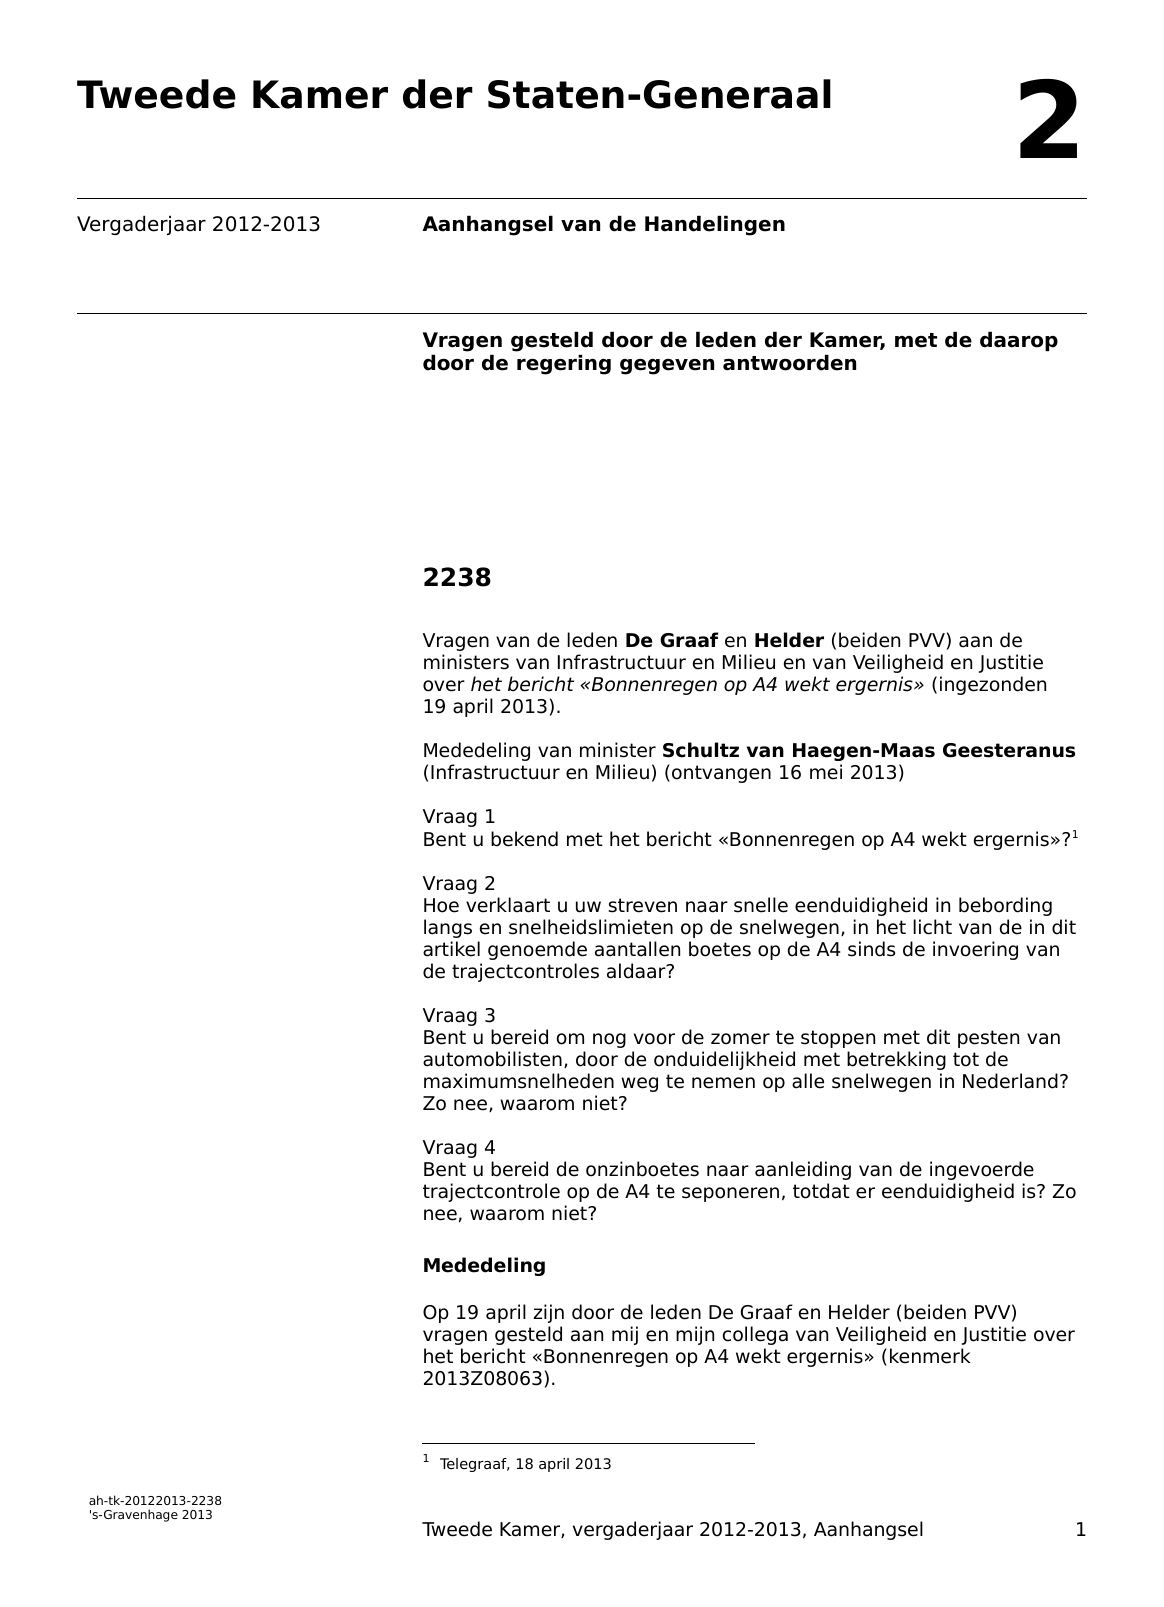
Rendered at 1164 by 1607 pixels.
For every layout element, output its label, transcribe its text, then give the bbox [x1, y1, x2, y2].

text 2238 [422, 563, 1087, 592]
text Op 19 april zijn door de leden De Graaf en Helder (beiden PVV) vragen gesteld aan mij en mijn collega van Veiligheid en Justitie over het bericht «Bonnenregen op A4 wekt ergernis» (kenmerk 2013Z08063). [422, 1302, 1087, 1389]
text Bent u bereid de onzinboetes naar aanleiding van de ingevoerde trajectcontrole op de A4 te seponeren, totdat er eenduidigheid is? Zo nee, waarom niet? [422, 1159, 1087, 1225]
text Bent u bereid om nog voor de zomer te stoppen met dit pesten van automobilisten, door de onduidelijkheid met betrekking tot de maximumsnelheden weg te nemen op alle snelwegen in Nederland? Zo nee, waarom niet? [422, 1027, 1087, 1114]
table_cell Vergaderjaar 2012-2013 [77, 199, 422, 313]
text Vraag 3 [422, 1005, 1087, 1027]
subtitle Mededeling [422, 1255, 1087, 1277]
text Vraag 2 [422, 873, 1087, 894]
text 's-Gravenhage 2013 [88, 1508, 323, 1522]
table_header 2 [886, 59, 1087, 198]
table_cell Vragen gesteld door de leden der Kamer, met de daarop door de regering gegeven antwoorden [422, 314, 1087, 375]
table_cell Aanhangsel van de Handelingen [422, 199, 1087, 313]
text Telegraaf, 18 april 2013 [422, 1452, 1087, 1474]
text Bent u bekend met het bericht «Bonnenregen op A4 wekt ergernis»? [422, 828, 1087, 850]
text Vragen van de leden De Graaf en Helder (beiden PVV) aan de ministers van Infrastructuur en Milieu en van Veiligheid en Justitie over het bericht «Bonnenregen op A4 wekt ergernis» (ingezonden 19 april 2013). [422, 630, 1087, 718]
table_header Tweede Kamer der Staten-Generaal [77, 59, 886, 198]
table_cell [77, 314, 422, 375]
text Vraag 1 [422, 806, 1087, 828]
text Vraag 4 [422, 1137, 1087, 1159]
text Hoe verklaart u uw streven naar snelle eenduidigheid in bebording langs en snelheidslimieten op de snelwegen, in het licht van de in dit artikel genoemde aantallen boetes op de A4 sinds de invoering van de trajectcontroles aldaar? [422, 894, 1087, 982]
text Mededeling van minister Schultz van Haegen-Maas Geesteranus (Infrastructuur en Milieu) (ontvangen 16 mei 2013) [422, 740, 1087, 784]
text ah-tk-20122013-2238 [88, 1494, 323, 1508]
